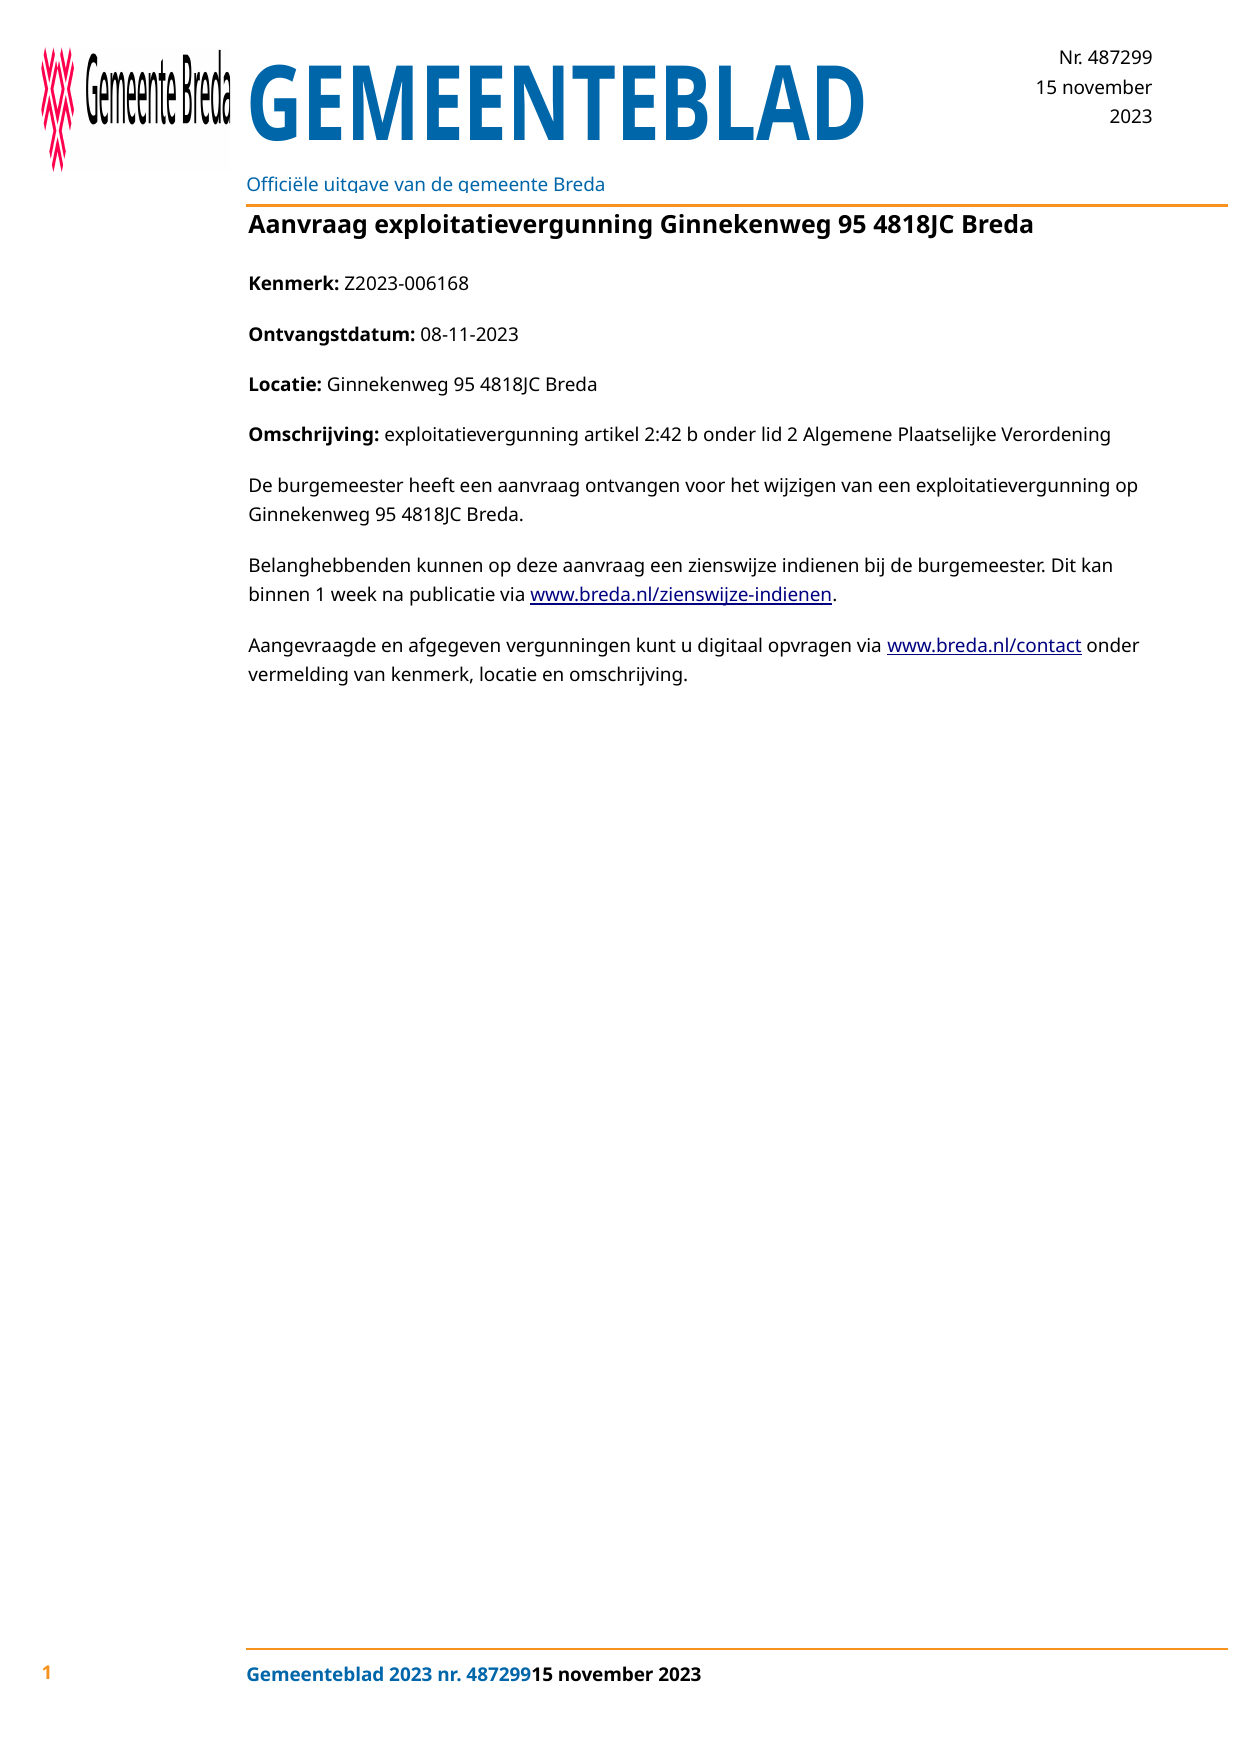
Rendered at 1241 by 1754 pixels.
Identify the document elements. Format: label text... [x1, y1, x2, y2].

picture [41, 47, 231, 172]
text Aanvraag exploitatievergunning Ginnekenweg 95 4818JC Breda [248, 207, 1152, 241]
text Kenmerk: Z2023-006168 [248, 270, 1152, 296]
text Aangevraagde en afgegeven vergunningen kunt u digitaal opvragen via www.breda.nl/contact onder vermelding van kenmerk, locatie en omschrijving. [248, 632, 1152, 687]
text Omschrijving: exploitatievergunning artikel 2:42 b onder lid 2 Algemene Plaatselijke Verordening [248, 422, 1152, 447]
text De burgemeester heeft een aanvraag ontvangen voor het wijzigen van een exploitatievergunning op Ginnekenweg 95 4818JC Breda. [248, 472, 1152, 527]
text Ontvangstdatum: 08-11-2023 [248, 321, 1152, 346]
text Belanghebbenden kunnen op deze aanvraag een zienswijze indienen bij de burgemeester. Dit kan binnen 1 week na publicatie via www.breda.nl/zienswijze-indienen. [248, 552, 1152, 607]
text Locatie: Ginnekenweg 95 4818JC Breda [248, 371, 1152, 397]
